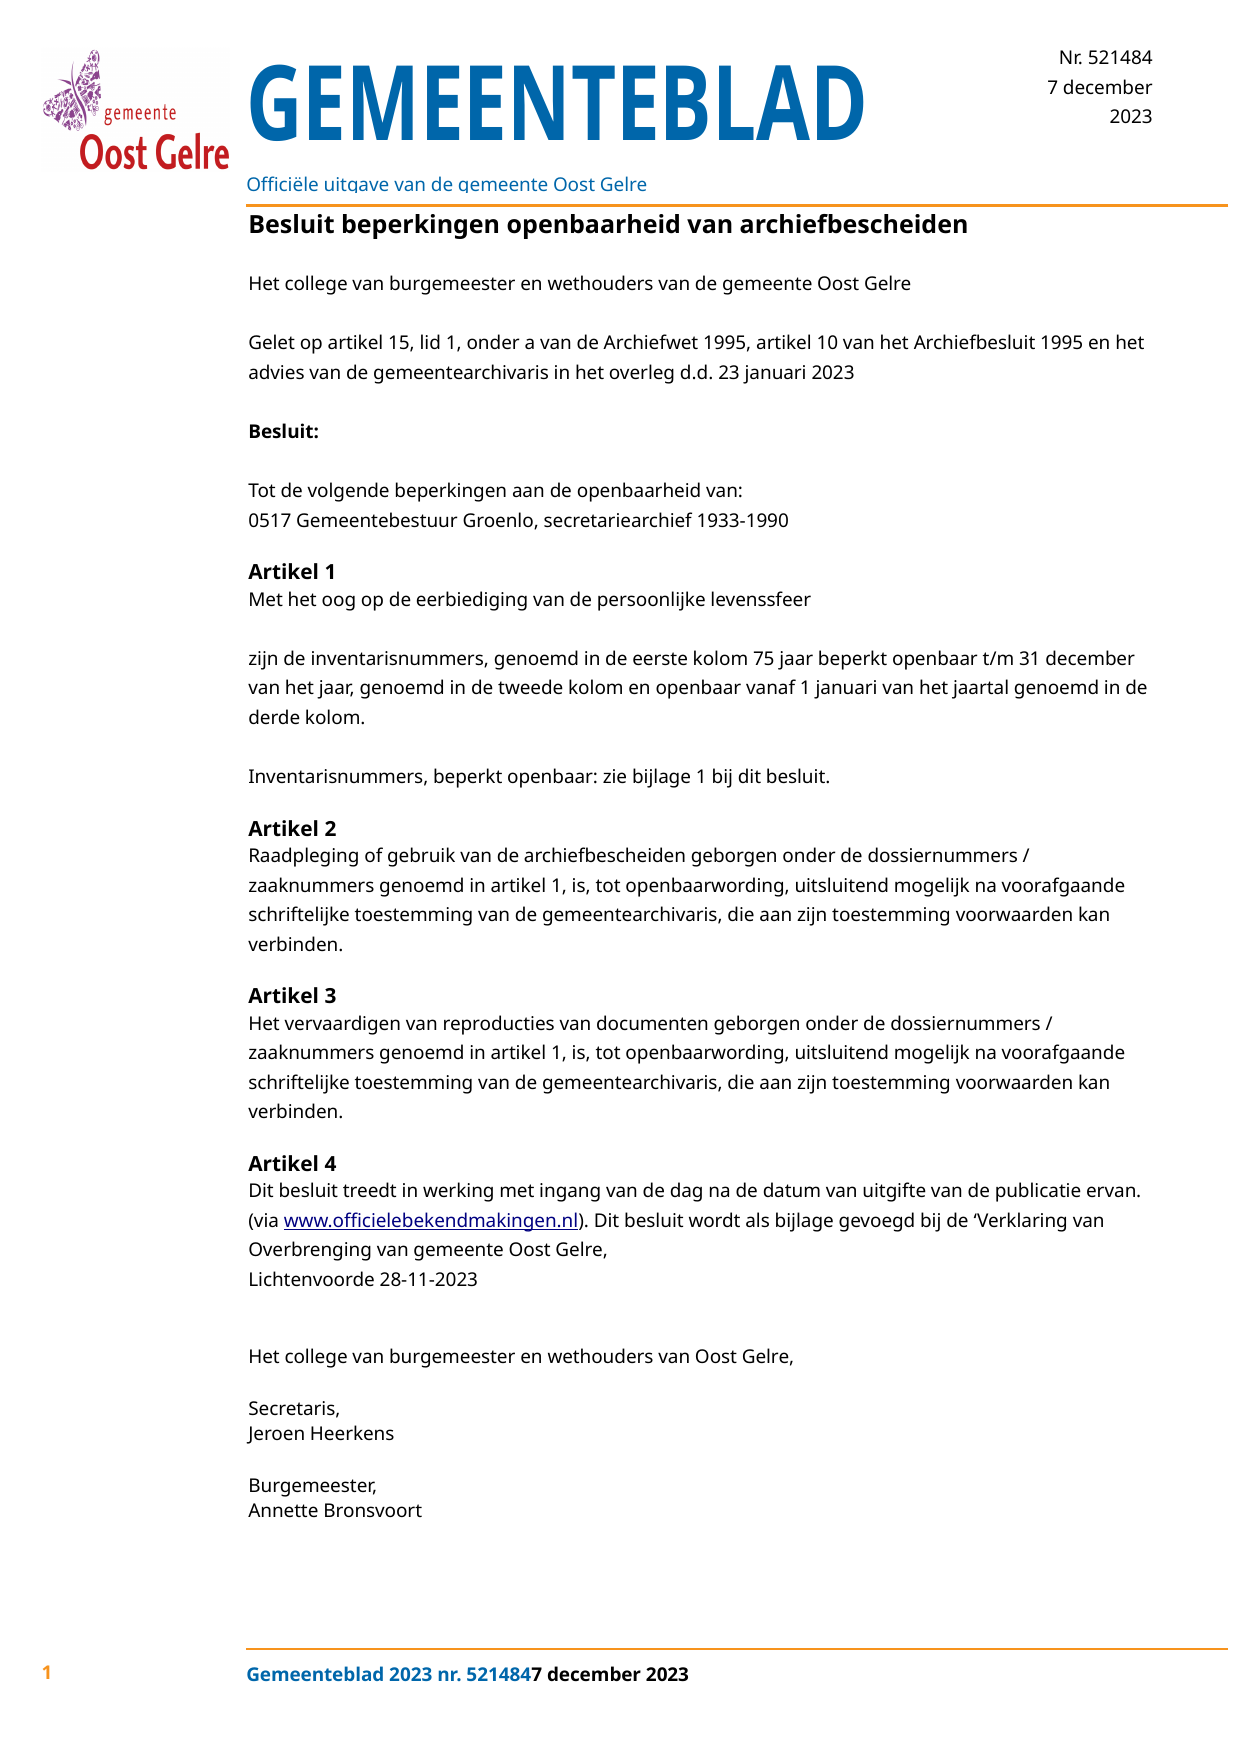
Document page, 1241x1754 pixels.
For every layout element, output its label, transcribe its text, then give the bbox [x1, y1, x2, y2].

text Besluit: [248, 418, 1152, 444]
text Besluit beperkingen openbaarheid van archiefbescheiden [248, 207, 1152, 241]
text Het college van burgemeester en wethouders van de gemeente Oost Gelre [248, 270, 1152, 296]
text Annette Bronsvoort [248, 1498, 1152, 1523]
text Burgemeester, [248, 1472, 1152, 1498]
text Artikel 2 [248, 814, 1152, 842]
text 0517 Gemeentebestuur Groenlo, secretariearchief 1933-1990 [248, 507, 1152, 533]
text Artikel 4 [248, 1149, 1152, 1177]
text Artikel 3 [248, 981, 1152, 1010]
picture [41, 47, 231, 172]
text Het vervaardigen van reproducties van documenten geborgen onder de dossiernummers / zaaknummers genoemd in artikel 1, is, tot openbaarwording, uitsluitend mogelijk na voorafgaande schriftelijke toestemming van de gemeentearchivaris, die aan zijn toestemming voorwaarden kan verbinden. [248, 1010, 1152, 1124]
text Lichtenvoorde 28-11-2023 [248, 1266, 1152, 1292]
text Secretaris, [248, 1395, 1152, 1421]
text Inventarisnummers, beperkt openbaar: zie bijlage 1 bij dit besluit. [248, 763, 1152, 789]
text Artikel 1 [248, 557, 1152, 586]
text Raadpleging of gebruik van de archiefbescheiden geborgen onder de dossiernummers / zaaknummers genoemd in artikel 1, is, tot openbaarwording, uitsluitend mogelijk na voorafgaande schriftelijke toestemming van de gemeentearchivaris, die aan zijn toestemming voorwaarden kan verbinden. [248, 842, 1152, 957]
text Met het oog op de eerbiediging van de persoonlijke levenssfeer [248, 586, 1152, 612]
text Gelet op artikel 15, lid 1, onder a van de Archiefwet 1995, artikel 10 van het Archiefbesluit 1995 en het advies van de gemeentearchivaris in het overleg d.d. 23 januari 2023 [248, 329, 1152, 385]
text Het college van burgemeester en wethouders van Oost Gelre, [248, 1343, 1152, 1369]
text Jeroen Heerkens [248, 1421, 1152, 1446]
text zijn de inventarisnummers, genoemd in de eerste kolom 75 jaar beperkt openbaar t/m 31 december van het jaar, genoemd in de tweede kolom en openbaar vanaf 1 januari van het jaartal genoemd in de derde kolom. [248, 645, 1152, 730]
text Tot de volgende beperkingen aan de openbaarheid van: [248, 477, 1152, 503]
text Dit besluit treedt in werking met ingang van de dag na de datum van uitgifte van de publicatie ervan. (via www.officielebekendmakingen.nl). Dit besluit wordt als bijlage gevoegd bij de ‘Verklaring van Overbrenging van gemeente Oost Gelre, [248, 1177, 1152, 1262]
